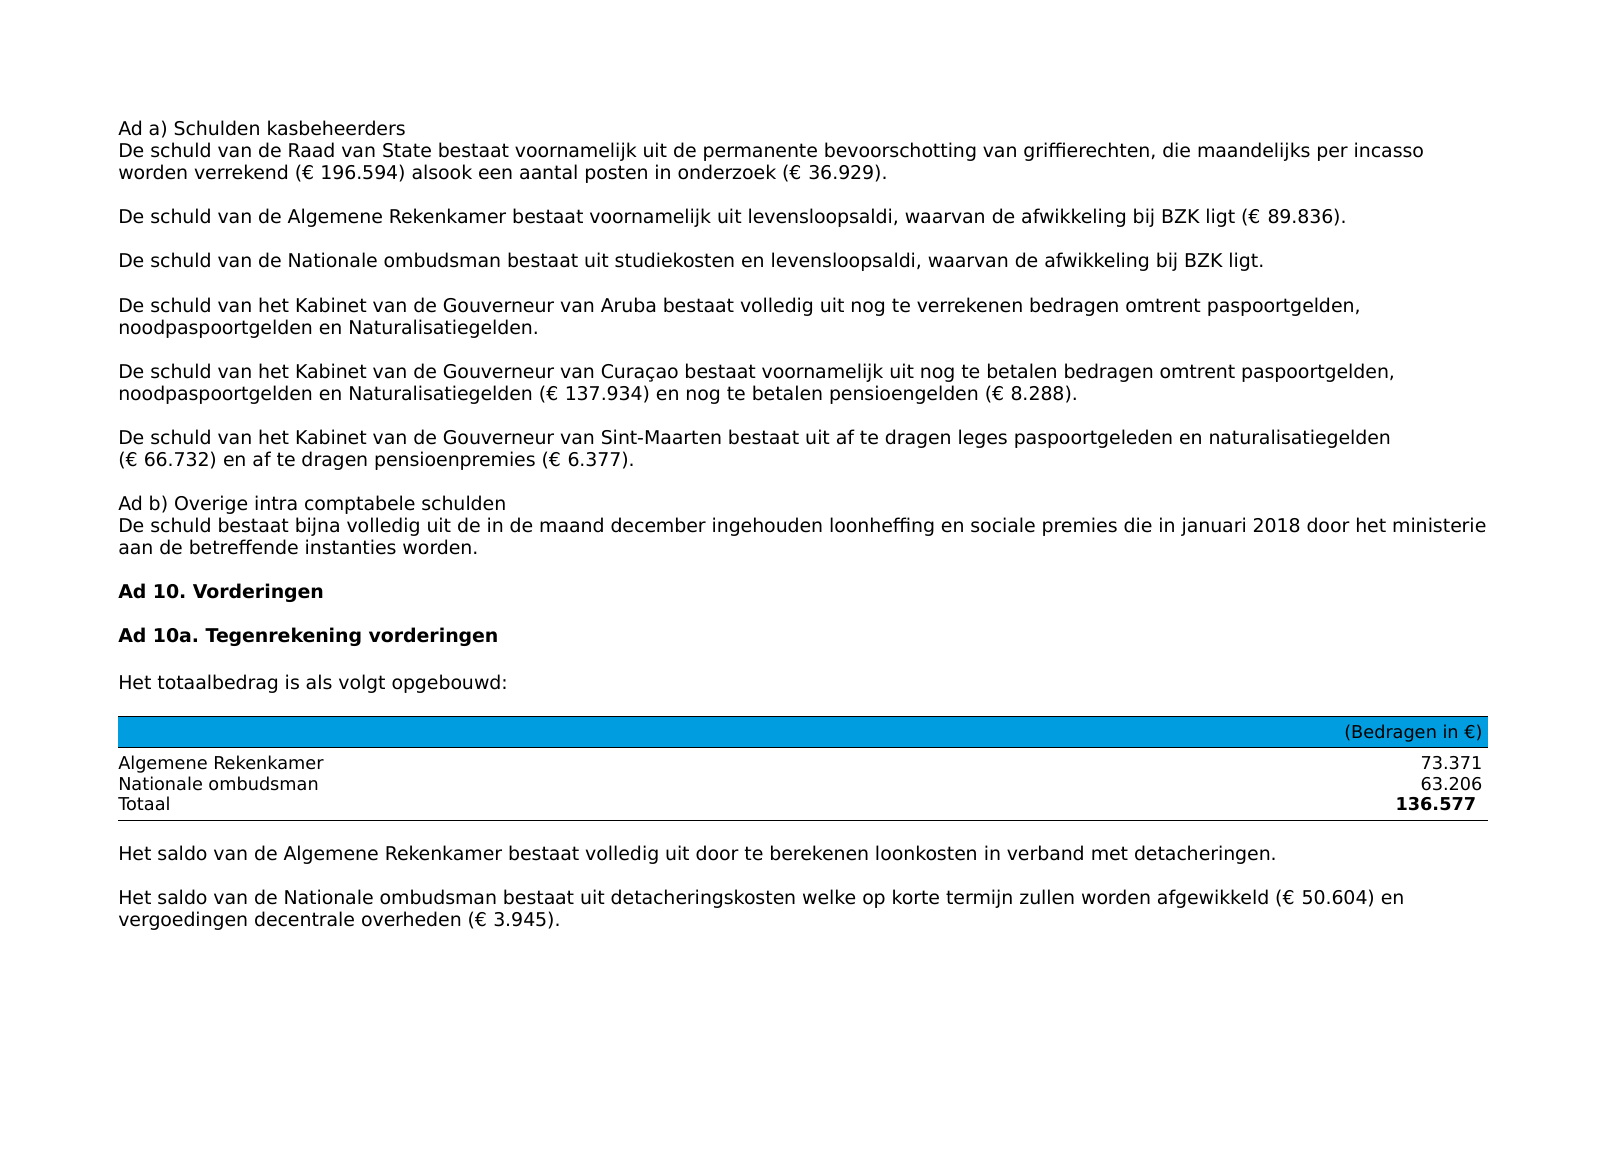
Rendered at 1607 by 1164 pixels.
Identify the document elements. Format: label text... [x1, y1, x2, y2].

text Het saldo van de Algemene Rekenkamer bestaat volledig uit door te berekenen loonkosten in verband met detacheringen. [118, 843, 1488, 865]
table_cell Totaal [118, 794, 1220, 819]
table_cell 63.206 [1220, 774, 1488, 794]
text Ad b) Overige intra comptabele schulden [118, 493, 1488, 515]
text Ad a) Schulden kasbeheerders [118, 118, 1488, 140]
text De schuld van de Algemene Rekenkamer bestaat voornamelijk uit levensloopsaldi, waarvan de afwikkeling bij BZK ligt (€ 89.836). [118, 206, 1488, 228]
subtitle Ad 10a. Tegenrekening vorderingen [118, 625, 1488, 647]
text De schuld van het Kabinet van de Gouverneur van Sint-Maarten bestaat uit af te dragen leges paspoortgeleden en naturalisatiegelden (€ 66.732) en af te dragen pensioenpremies (€ 6.377). [118, 427, 1488, 471]
text De schuld van het Kabinet van de Gouverneur van Aruba bestaat volledig uit nog te verrekenen bedragen omtrent paspoortgelden, noodpaspoortgelden en Naturalisatiegelden. [118, 294, 1488, 338]
text Het totaalbedrag is als volgt opgebouwd: [118, 672, 1488, 694]
subtitle Ad 10. Vorderingen [118, 581, 1488, 603]
table_cell Nationale ombudsman [118, 774, 1220, 794]
table_cell Algemene Rekenkamer [118, 748, 1220, 773]
text Het saldo van de Nationale ombudsman bestaat uit detacheringskosten welke op korte termijn zullen worden afgewikkeld (€ 50.604) en vergoedingen decentrale overheden (€ 3.945). [118, 887, 1488, 931]
text De schuld bestaat bijna volledig uit de in de maand december ingehouden loonheffing en sociale premies die in januari 2018 door het ministerie aan de betreffende instanties worden. [118, 515, 1488, 559]
text De schuld van het Kabinet van de Gouverneur van Curaçao bestaat voornamelijk uit nog te betalen bedragen omtrent paspoortgelden, noodpaspoortgelden en Naturalisatiegelden (€ 137.934) en nog te betalen pensioengelden (€ 8.288). [118, 361, 1488, 405]
text De schuld van de Nationale ombudsman bestaat uit studiekosten en levensloopsaldi, waarvan de afwikkeling bij BZK ligt. [118, 250, 1488, 272]
table_header (Bedragen in €) [1220, 717, 1488, 747]
table_cell 136.577 [1220, 794, 1488, 819]
table_header [118, 717, 1220, 747]
table_cell 73.371 [1220, 748, 1488, 773]
text De schuld van de Raad van State bestaat voornamelijk uit de permanente bevoorschotting van griffierechten, die maandelijks per incasso worden verrekend (€ 196.594) alsook een aantal posten in onderzoek (€ 36.929). [118, 140, 1488, 184]
